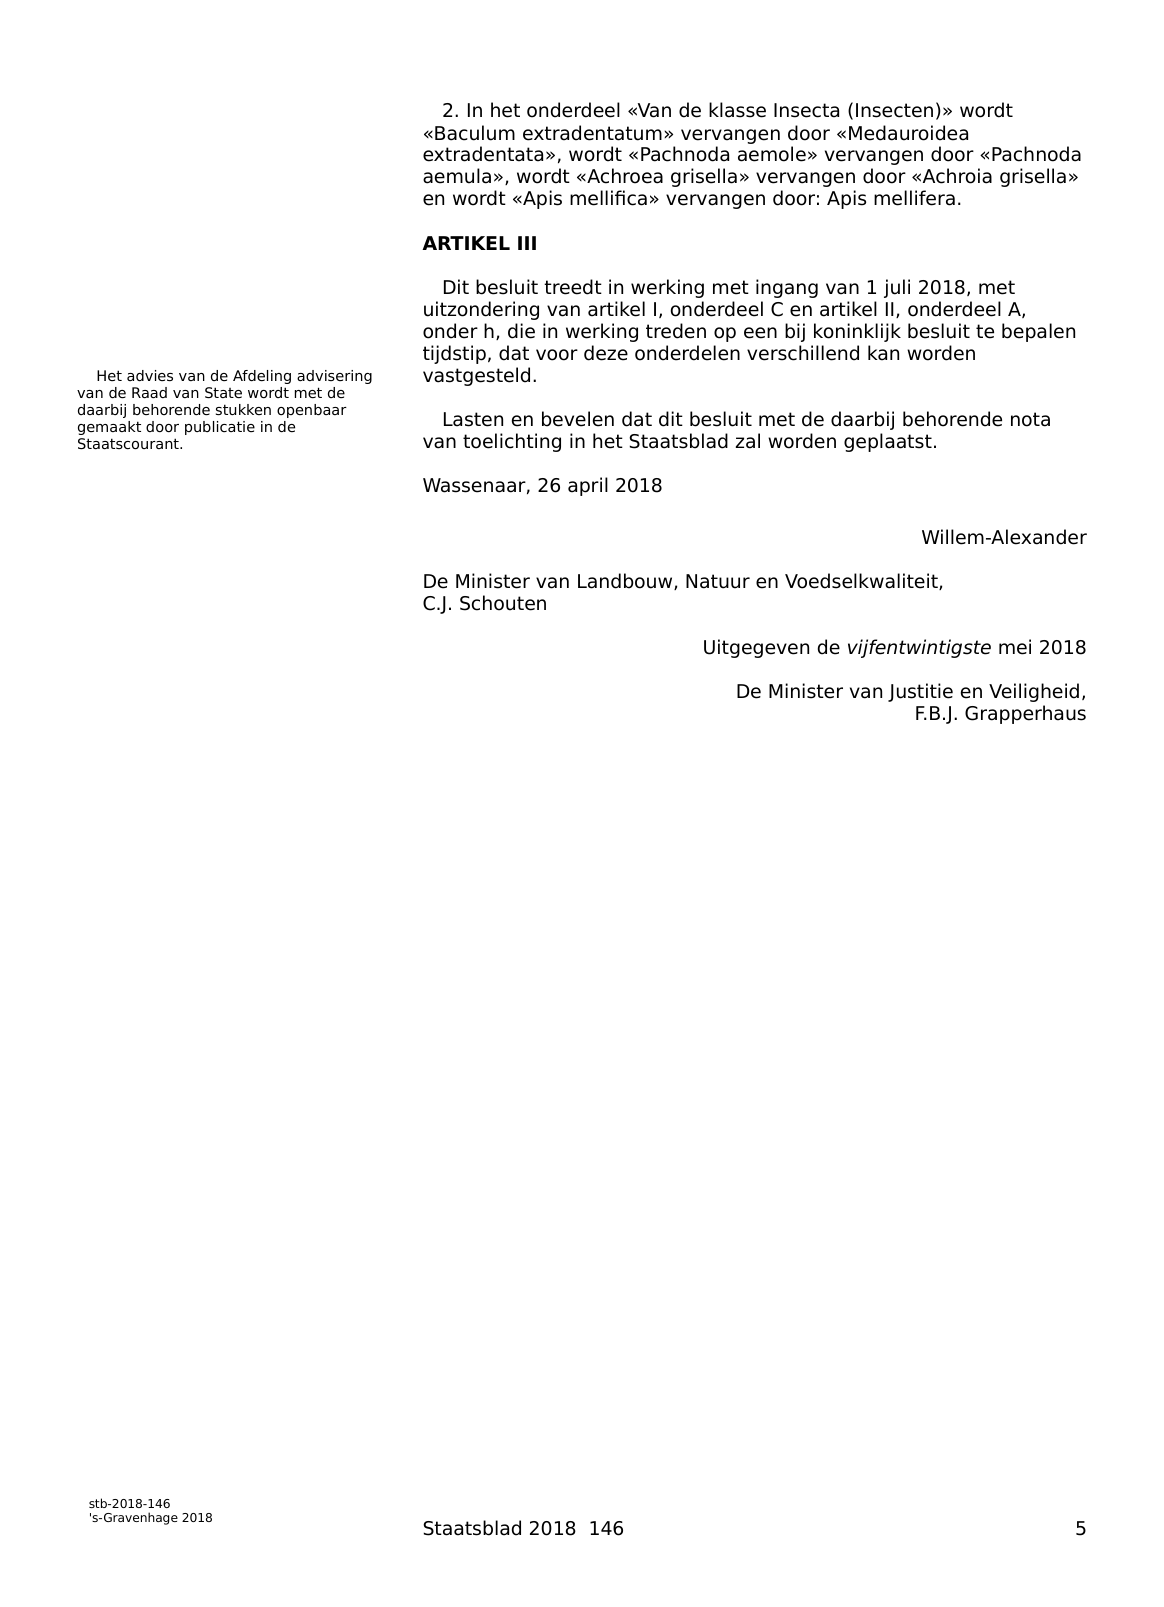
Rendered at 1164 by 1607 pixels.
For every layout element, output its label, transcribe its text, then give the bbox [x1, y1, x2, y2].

text De Minister van Justitie en Veiligheid, F.B.J. Grapperhaus [422, 681, 1087, 725]
text Lasten en bevelen dat dit besluit met de daarbij behorende nota van toelichting in het Staatsblad zal worden geplaatst. [422, 409, 1087, 453]
text Uitgegeven de vijfentwintigste mei 2018 [422, 637, 1087, 659]
text Dit besluit treedt in werking met ingang van 1 juli 2018, met uitzondering van artikel I, onderdeel C en artikel II, onderdeel A, onder h, die in werking treden op een bij koninklijk besluit te bepalen tijdstip, dat voor deze onderdelen verschillend kan worden vastgesteld. [422, 277, 1087, 387]
text 's-Gravenhage 2018 [88, 1511, 323, 1525]
text Het advies van de Afdeling advisering van de Raad van State wordt met de daarbij behorende stukken openbaar gemaakt door publicatie in de Staatscourant. [77, 368, 396, 453]
text 2. In het onderdeel «Van de klasse Insecta (Insecten)» wordt «Baculum extradentatum» vervangen door «Medauroidea extradentata», wordt «Pachnoda aemole» vervangen door «Pachnoda aemula», wordt «Achroea grisella» vervangen door «Achroia grisella» en wordt «Apis mellifica» vervangen door: Apis mellifera. [422, 100, 1087, 210]
text stb-2018-146 [88, 1497, 323, 1511]
text De Minister van Landbouw, Natuur en Voedselkwaliteit, C.J. Schouten [422, 571, 1087, 615]
subtitle ARTIKEL III [422, 232, 1087, 254]
text Willem-Alexander [422, 527, 1087, 549]
text Wassenaar, 26 april 2018 [422, 475, 1087, 497]
